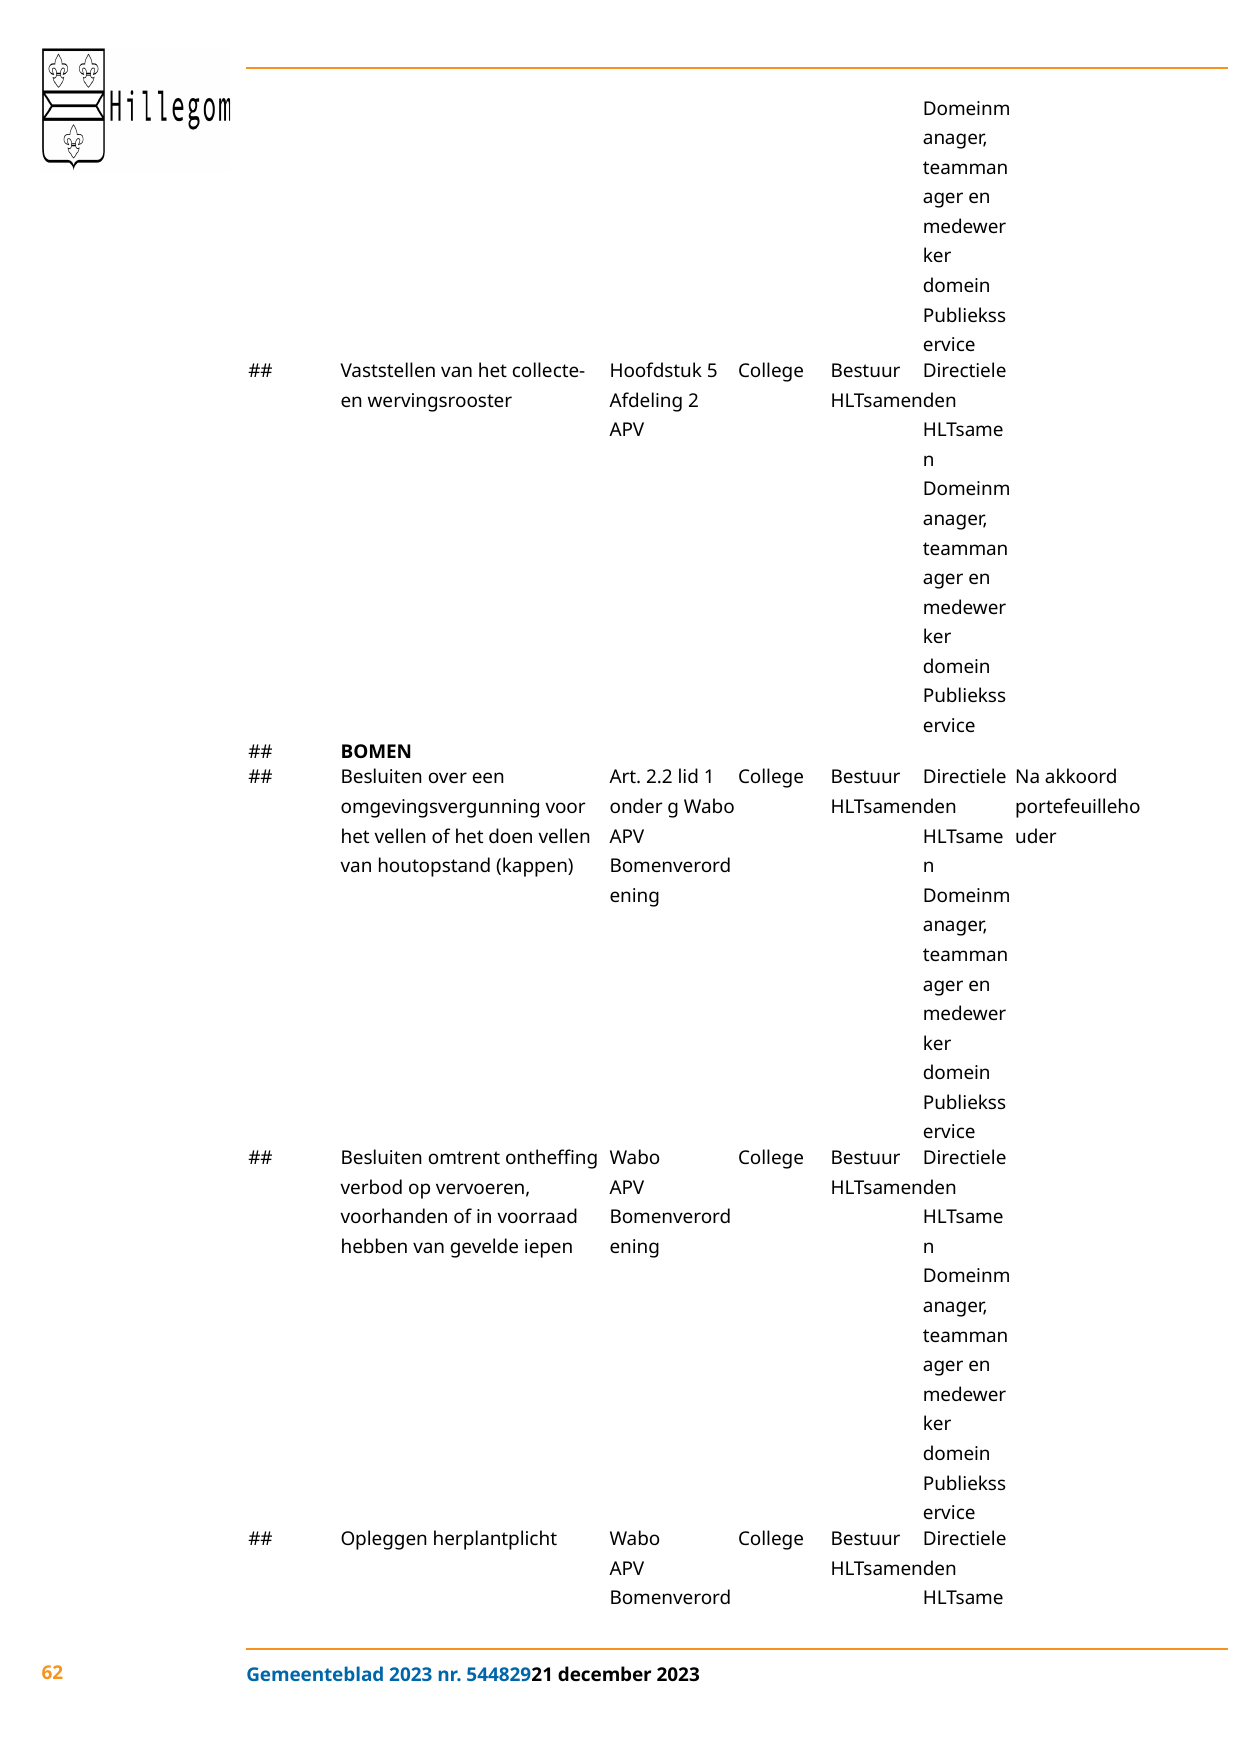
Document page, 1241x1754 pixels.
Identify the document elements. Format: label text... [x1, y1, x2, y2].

table_cell [1015, 357, 1152, 738]
table_cell [1015, 738, 1152, 764]
table_cell ## [248, 764, 340, 1144]
table_cell Wabo APV Bomenverordening [609, 1144, 738, 1525]
picture [41, 47, 231, 172]
table_cell Art. 2.2 lid 1 onder g Wabo APV Bomenverordening [609, 764, 738, 1144]
table_cell Directieleden HLTsamen Domeinmanager, teammanager en medewerker domein Publieksservice [923, 764, 1015, 1144]
table_cell Bestuur HLTsamen [830, 1525, 923, 1610]
table_cell [830, 95, 923, 357]
table_cell [738, 738, 830, 764]
table_cell Bestuur HLTsamen [830, 1144, 923, 1525]
table_cell ## [248, 738, 340, 764]
table_cell Bestuur HLTsamen [830, 764, 923, 1144]
table_cell Opleggen herplantplicht [340, 1525, 609, 1610]
table_cell Directieleden HLTsamen Domeinmanager, teammanager en medewerker domein Publieksservice [923, 357, 1015, 738]
table_cell [738, 95, 830, 357]
table_cell Domeinmanager, teammanager en medewerker domein Publieksservice [923, 95, 1015, 357]
table_cell [609, 95, 738, 357]
table_cell College [738, 764, 830, 1144]
table_cell [609, 738, 738, 764]
table_cell BOMEN [340, 738, 609, 764]
table_cell College [738, 1525, 830, 1610]
table_cell [923, 738, 1015, 764]
table_cell Directieleden HLTsamen Domeinmanager, teammanager en medewerker domein Publieksservice [923, 1144, 1015, 1525]
table_cell ## [248, 1144, 340, 1525]
table_cell College [738, 1144, 830, 1525]
table_cell Besluiten omtrent ontheffing verbod op vervoeren, voorhanden of in voorraad hebben van gevelde iepen [340, 1144, 609, 1525]
table_cell ## [248, 357, 340, 738]
table_cell Vaststellen van het collecte- en wervingsrooster [340, 357, 609, 738]
table_cell Na akkoord portefeuillehouder [1015, 764, 1152, 1144]
table_cell Besluiten over een omgevingsvergunning voor het vellen of het doen vellen van houtopstand (kappen) [340, 764, 609, 1144]
table_cell [830, 738, 923, 764]
table_cell Directieleden HLTsame [923, 1525, 1015, 1610]
table_cell [340, 95, 609, 357]
table_cell [1015, 1144, 1152, 1525]
table_cell [1015, 1525, 1152, 1610]
table_cell College [738, 357, 830, 738]
table_cell Bestuur HLTsamen [830, 357, 923, 738]
table_cell [248, 95, 340, 357]
table_cell ## [248, 1525, 340, 1610]
table_cell Hoofdstuk 5 Afdeling 2 APV [609, 357, 738, 738]
table_cell [1015, 95, 1152, 357]
table_cell Wabo APV Bomenverord [609, 1525, 738, 1610]
